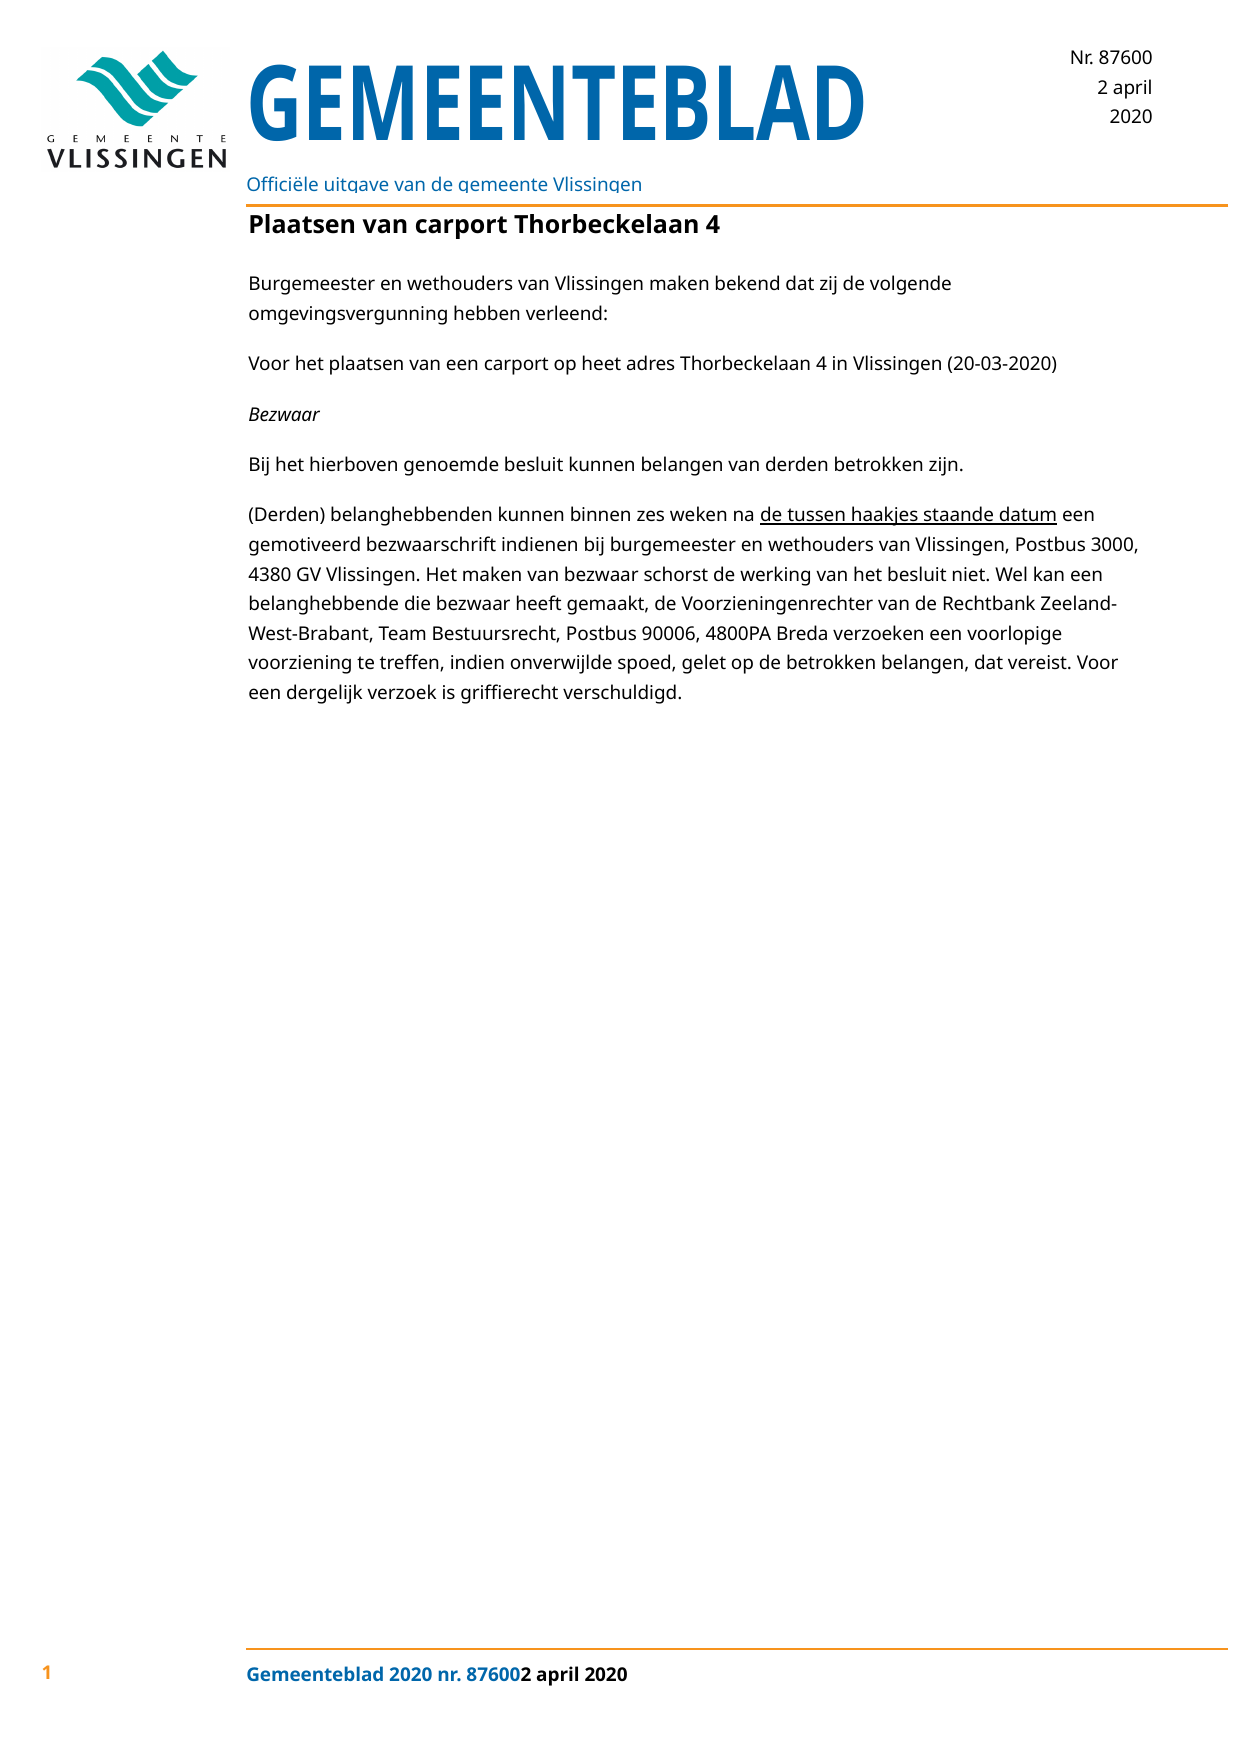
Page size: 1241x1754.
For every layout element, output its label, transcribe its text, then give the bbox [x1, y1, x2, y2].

picture [41, 47, 231, 172]
text (Derden) belanghebbenden kunnen binnen zes weken na de tussen haakjes staande datum een gemotiveerd bezwaarschrift indienen bij burgemeester en wethouders van Vlissingen, Postbus 3000, 4380 GV Vlissingen. Het maken van bezwaar schorst de werking van het besluit niet. Wel kan een belanghebbende die bezwaar heeft gemaakt, de Voorzieningenrechter van de Rechtbank Zeeland-West-Brabant, Team Bestuursrecht, Postbus 90006, 4800PA Breda verzoeken een voorlopige voorziening te treffen, indien onverwijlde spoed, gelet op de betrokken belangen, dat vereist. Voor een dergelijk verzoek is griffierecht verschuldigd. [248, 502, 1152, 705]
text Voor het plaatsen van een carport op heet adres Thorbeckelaan 4 in Vlissingen (20-03-2020) [248, 350, 1152, 376]
text Burgemeester en wethouders van Vlissingen maken bekend dat zij de volgende omgevingsvergunning hebben verleend: [248, 270, 1152, 326]
text Bij het hierboven genoemde besluit kunnen belangen van derden betrokken zijn. [248, 451, 1152, 477]
text Plaatsen van carport Thorbeckelaan 4 [248, 207, 1152, 241]
text Bezwaar [248, 401, 1152, 426]
